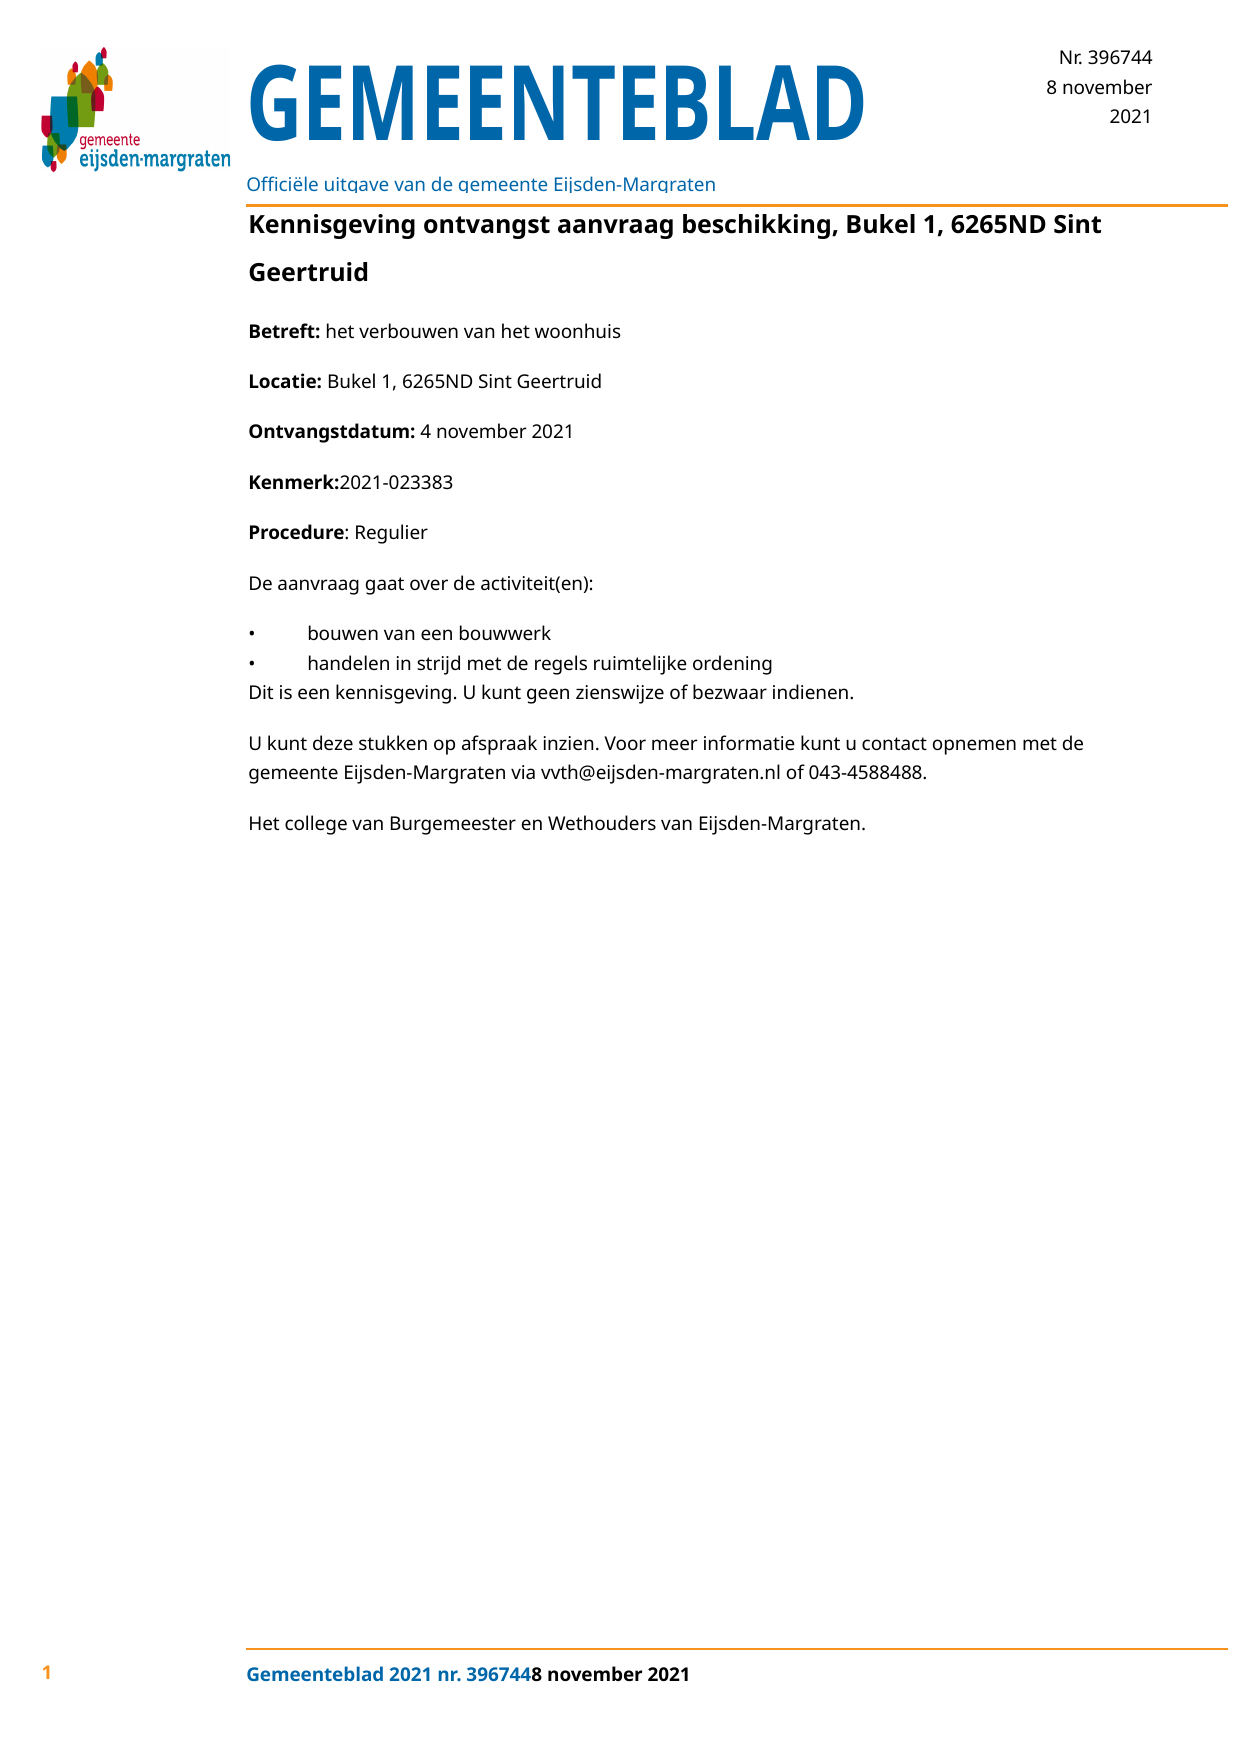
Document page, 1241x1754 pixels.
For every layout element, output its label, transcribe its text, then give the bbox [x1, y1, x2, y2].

text Locatie: Bukel 1, 6265ND Sint Geertruid [248, 368, 1152, 394]
list handelen in strijd met de regels ruimtelijke ordening [248, 650, 1152, 676]
text Procedure: Regulier [248, 519, 1152, 545]
list bouwen van een bouwwerk [248, 620, 1152, 646]
text U kunt deze stukken op afspraak inzien. Voor meer informatie kunt u contact opnemen met de gemeente Eijsden-Margraten via vvth@eijsden-margraten.nl of 043-4588488. [248, 730, 1152, 785]
text Het college van Burgemeester en Wethouders van Eijsden-Margraten. [248, 810, 1152, 836]
text Kennisgeving ontvangst aanvraag beschikking, Bukel 1, 6265ND Sint Geertruid [248, 207, 1152, 288]
text Kenmerk:2021-023383 [248, 469, 1152, 495]
text De aanvraag gaat over de activiteit(en): [248, 570, 1152, 596]
picture [41, 47, 231, 172]
text Dit is een kennisgeving. U kunt geen zienswijze of bezwaar indienen. [248, 679, 1152, 705]
text Betreft: het verbouwen van het woonhuis [248, 318, 1152, 344]
text Ontvangstdatum: 4 november 2021 [248, 419, 1152, 444]
